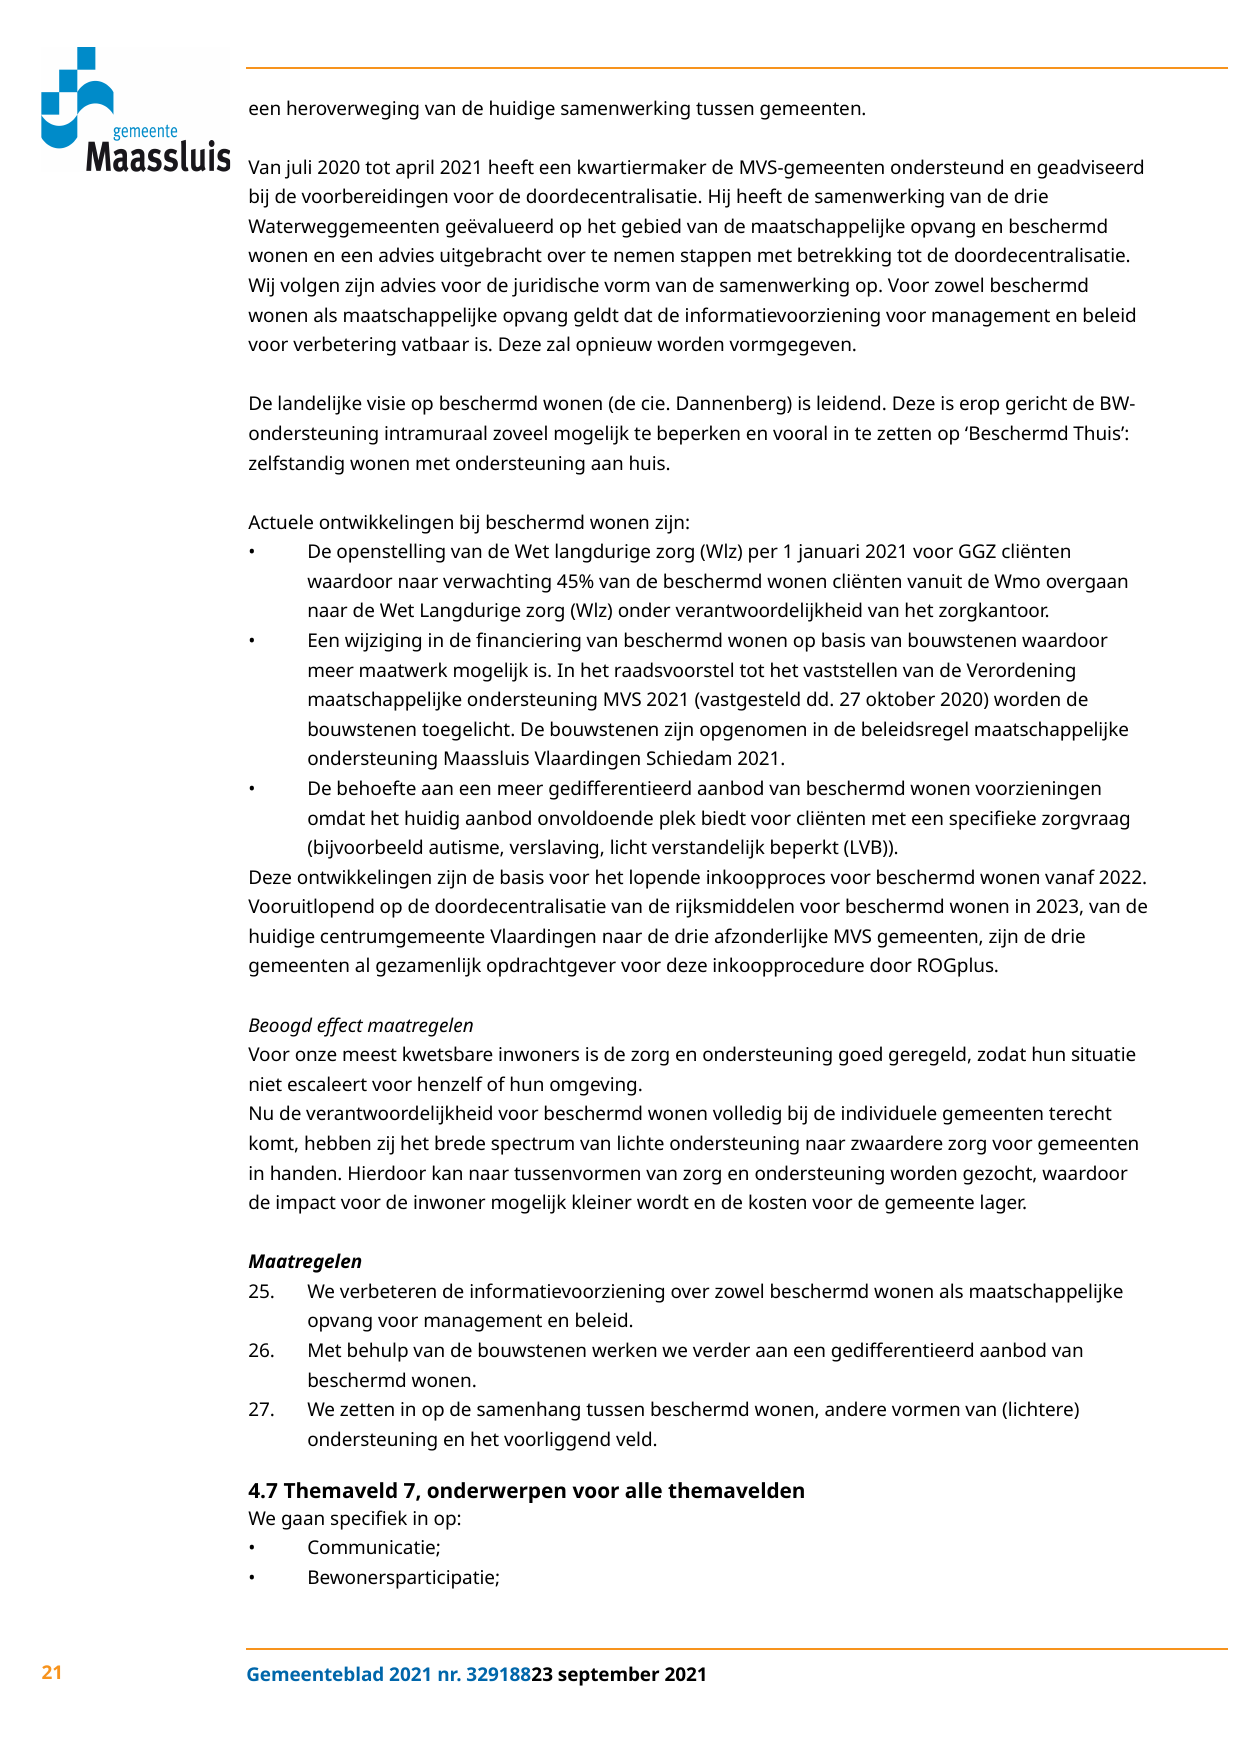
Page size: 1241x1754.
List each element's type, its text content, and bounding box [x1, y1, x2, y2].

list Bewonersparticipatie; [248, 1564, 1152, 1590]
picture [41, 47, 77, 92]
text Actuele ontwikkelingen bij beschermd wonen zijn: [248, 509, 1152, 535]
list Een wijziging in de financiering van beschermd wonen op basis van bouwstenen waardoor meer maatwerk mogelijk is. In het raadsvoorstel tot het vaststellen van de Verordening maatschappelijke ondersteuning MVS 2021 (vastgesteld dd. 27 oktober 2020) worden de bouwstenen toegelicht. De bouwstenen zijn opgenomen in de beleidsregel maatschappelijke ondersteuning Maassluis Vlaardingen Schiedam 2021. [248, 627, 1152, 771]
picture [41, 47, 231, 172]
text Beoogd effect maatregelen [248, 1012, 1152, 1038]
text De landelijke visie op beschermd wonen (de cie. Dannenberg) is leidend. Deze is erop gericht de BW-ondersteuning intramuraal zoveel mogelijk te beperken en vooral in te zetten op ‘Beschermd Thuis’: zelfstandig wonen met ondersteuning aan huis. [248, 391, 1152, 476]
text Van juli 2020 tot april 2021 heeft een kwartiermaker de MVS-gemeenten ondersteund en geadviseerd bij de voorbereidingen voor de doordecentralisatie. Hij heeft de samenwerking van de drie Waterweggemeenten geëvalueerd op het gebied van de maatschappelijke opvang en beschermd wonen en een advies uitgebracht over te nemen stappen met betrekking tot de doordecentralisatie. Wij volgen zijn advies voor de juridische vorm van de samenwerking op. Voor zowel beschermd wonen als maatschappelijke opvang geldt dat de informatievoorziening voor management en beleid voor verbetering vatbaar is. Deze zal opnieuw worden vormgegeven. [248, 154, 1152, 357]
text Voor onze meest kwetsbare inwoners is de zorg en ondersteuning goed geregeld, zodat hun situatie niet escaleert voor henzelf of hun omgeving. [248, 1041, 1152, 1097]
list De openstelling van de Wet langdurige zorg (Wlz) per 1 januari 2021 voor GGZ cliënten waardoor naar verwachting 45% van de beschermd wonen cliënten vanuit de Wmo overgaan naar de Wet Langdurige zorg (Wlz) onder verantwoordelijkheid van het zorgkantoor. [248, 538, 1152, 623]
list Met behulp van de bouwstenen werken we verder aan een gedifferentieerd aanbod van beschermd wonen. [248, 1337, 1152, 1393]
list Communicatie; [248, 1534, 1152, 1560]
text een heroverweging van de huidige samenwerking tussen gemeenten. [248, 95, 1152, 121]
list De behoefte aan een meer gedifferentieerd aanbod van beschermd wonen voorzieningen omdat het huidig aanbod onvoldoende plek biedt voor cliënten met een specifieke zorgvraag (bijvoorbeeld autisme, verslaving, licht verstandelijk beperkt (LVB)). [248, 775, 1152, 860]
text 4.7 Themaveld 7, onderwerpen voor alle themavelden [248, 1476, 1152, 1505]
list We verbeteren de informatievoorziening over zowel beschermd wonen als maatschappelijke opvang voor management en beleid. [248, 1278, 1152, 1333]
text Nu de verantwoordelijkheid voor beschermd wonen volledig bij de individuele gemeenten terecht komt, hebben zij het brede spectrum van lichte ondersteuning naar zwaardere zorg voor gemeenten in handen. Hierdoor kan naar tussenvormen van zorg en ondersteuning worden gezocht, waardoor de impact voor de inwoner mogelijk kleiner wordt en de kosten voor de gemeente lager. [248, 1101, 1152, 1215]
text Deze ontwikkelingen zijn de basis voor het lopende inkoopproces voor beschermd wonen vanaf 2022. Vooruitlopend op de doordecentralisatie van de rijksmiddelen voor beschermd wonen in 2023, van de huidige centrumgemeente Vlaardingen naar de drie afzonderlijke MVS gemeenten, zijn de drie gemeenten al gezamenlijk opdrachtgever voor deze inkoopprocedure door ROGplus. [248, 864, 1152, 978]
list We zetten in op de samenhang tussen beschermd wonen, andere vormen van (lichtere) ondersteuning en het voorliggend veld. [248, 1396, 1152, 1452]
text We gaan specifiek in op: [248, 1505, 1152, 1531]
text Maatregelen [248, 1248, 1152, 1274]
